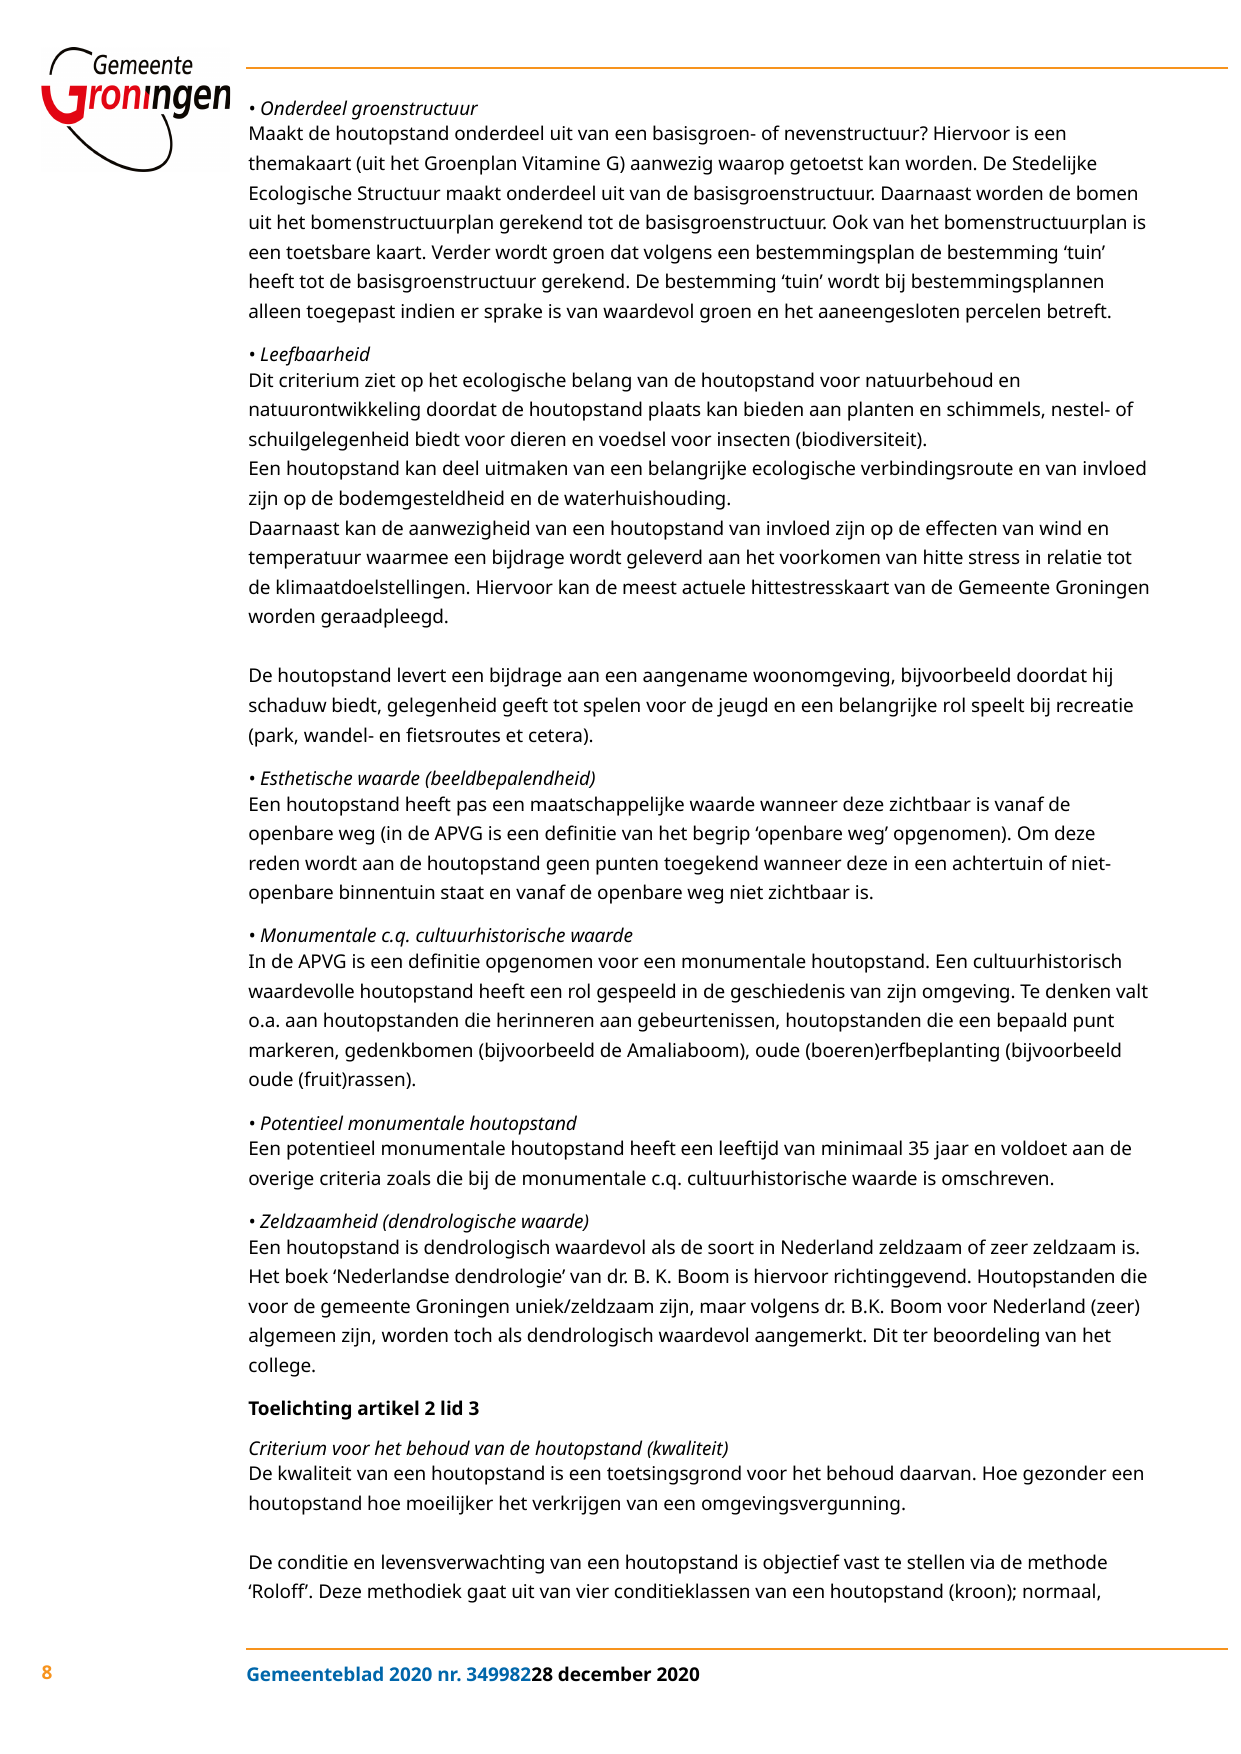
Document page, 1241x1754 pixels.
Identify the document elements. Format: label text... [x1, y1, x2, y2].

text Een houtopstand heeft pas een maatschappelijke waarde wanneer deze zichtbaar is vanaf de openbare weg (in de APVG is een definitie van het begrip ‘openbare weg’ opgenomen). Om deze reden wordt aan de houtopstand geen punten toegekend wanneer deze in een achtertuin of niet-openbare binnentuin staat en vanaf de openbare weg niet zichtbaar is. [248, 791, 1152, 905]
text Een houtopstand kan deel uitmaken van een belangrijke ecologische verbindingsroute en van invloed zijn op de bodemgesteldheid en de waterhuishouding. [248, 456, 1152, 511]
text De kwaliteit van een houtopstand is een toetsingsgrond voor het behoud daarvan. Hoe gezonder een houtopstand hoe moeilijker het verkrijgen van een omgevingsvergunning. [248, 1460, 1152, 1516]
picture [41, 47, 231, 172]
text • Monumentale c.q. cultuurhistorische waarde [248, 923, 1152, 948]
text Een houtopstand is dendrologisch waardevol als de soort in Nederland zeldzaam of zeer zeldzaam is. Het boek ‘Nederlandse dendrologie’ van dr. B. K. Boom is hiervoor richtinggevend. Houtopstanden die voor de gemeente Groningen uniek/zeldzaam zijn, maar volgens dr. B.K. Boom voor Nederland (zeer) algemeen zijn, worden toch als dendrologisch waardevol aangemerkt. Dit ter beoordeling van het college. [248, 1234, 1152, 1378]
text In de APVG is een definitie opgenomen voor een monumentale houtopstand. Een cultuurhistorisch waardevolle houtopstand heeft een rol gespeeld in de geschiedenis van zijn omgeving. Te denken valt o.a. aan houtopstanden die herinneren aan gebeurtenissen, houtopstanden die een bepaald punt markeren, gedenkbomen (bijvoorbeeld de Amaliaboom), oude (boeren)erfbeplanting (bijvoorbeeld oude (fruit)rassen). [248, 948, 1152, 1092]
text • Zeldzaamheid (dendrologische waarde) [248, 1208, 1152, 1234]
text Maakt de houtopstand onderdeel uit van een basisgroen- of nevenstructuur? Hiervoor is een themakaart (uit het Groenplan Vitamine G) aanwezig waarop getoetst kan worden. De Stedelijke Ecologische Structuur maakt onderdeel uit van de basisgroenstructuur. Daarnaast worden de bomen uit het bomenstructuurplan gerekend tot de basisgroenstructuur. Ook van het bomenstructuurplan is een toetsbare kaart. Verder wordt groen dat volgens een bestemmingsplan de bestemming ‘tuin’ heeft tot de basisgroenstructuur gerekend. De bestemming ‘tuin’ wordt bij bestemmingsplannen alleen toegepast indien er sprake is van waardevol groen en het aaneengesloten percelen betreft. [248, 121, 1152, 324]
text • Leefbaarheid [248, 341, 1152, 367]
text Toelichting artikel 2 lid 3 [248, 1395, 1152, 1421]
text De conditie en levensverwachting van een houtopstand is objectief vast te stellen via de methode ‘Roloff’. Deze methodiek gaat uit van vier conditieklassen van een houtopstand (kroon); normaal, [248, 1549, 1152, 1604]
text Een potentieel monumentale houtopstand heeft een leeftijd van minimaal 35 jaar en voldoet aan de overige criteria zoals die bij de monumentale c.q. cultuurhistorische waarde is omschreven. [248, 1136, 1152, 1191]
text Daarnaast kan de aanwezigheid van een houtopstand van invloed zijn op de effecten van wind en temperatuur waarmee een bijdrage wordt geleverd aan het voorkomen van hitte stress in relatie tot de klimaatdoelstellingen. Hiervoor kan de meest actuele hittestresskaart van de Gemeente Groningen worden geraadpleegd. [248, 515, 1152, 629]
text • Esthetische waarde (beeldbepalendheid) [248, 765, 1152, 791]
text • Potentieel monumentale houtopstand [248, 1110, 1152, 1136]
text • Onderdeel groenstructuur [248, 95, 1152, 121]
text De houtopstand levert een bijdrage aan een aangename woonomgeving, bijvoorbeeld doordat hij schaduw biedt, gelegenheid geeft tot spelen voor de jeugd en een belangrijke rol speelt bij recreatie (park, wandel- en fietsroutes et cetera). [248, 663, 1152, 748]
text Criterium voor het behoud van de houtopstand (kwaliteit) [248, 1435, 1152, 1460]
text Dit criterium ziet op het ecologische belang van de houtopstand voor natuurbehoud en natuurontwikkeling doordat de houtopstand plaats kan bieden aan planten en schimmels, nestel- of schuilgelegenheid biedt voor dieren en voedsel voor insecten (biodiversiteit). [248, 367, 1152, 452]
